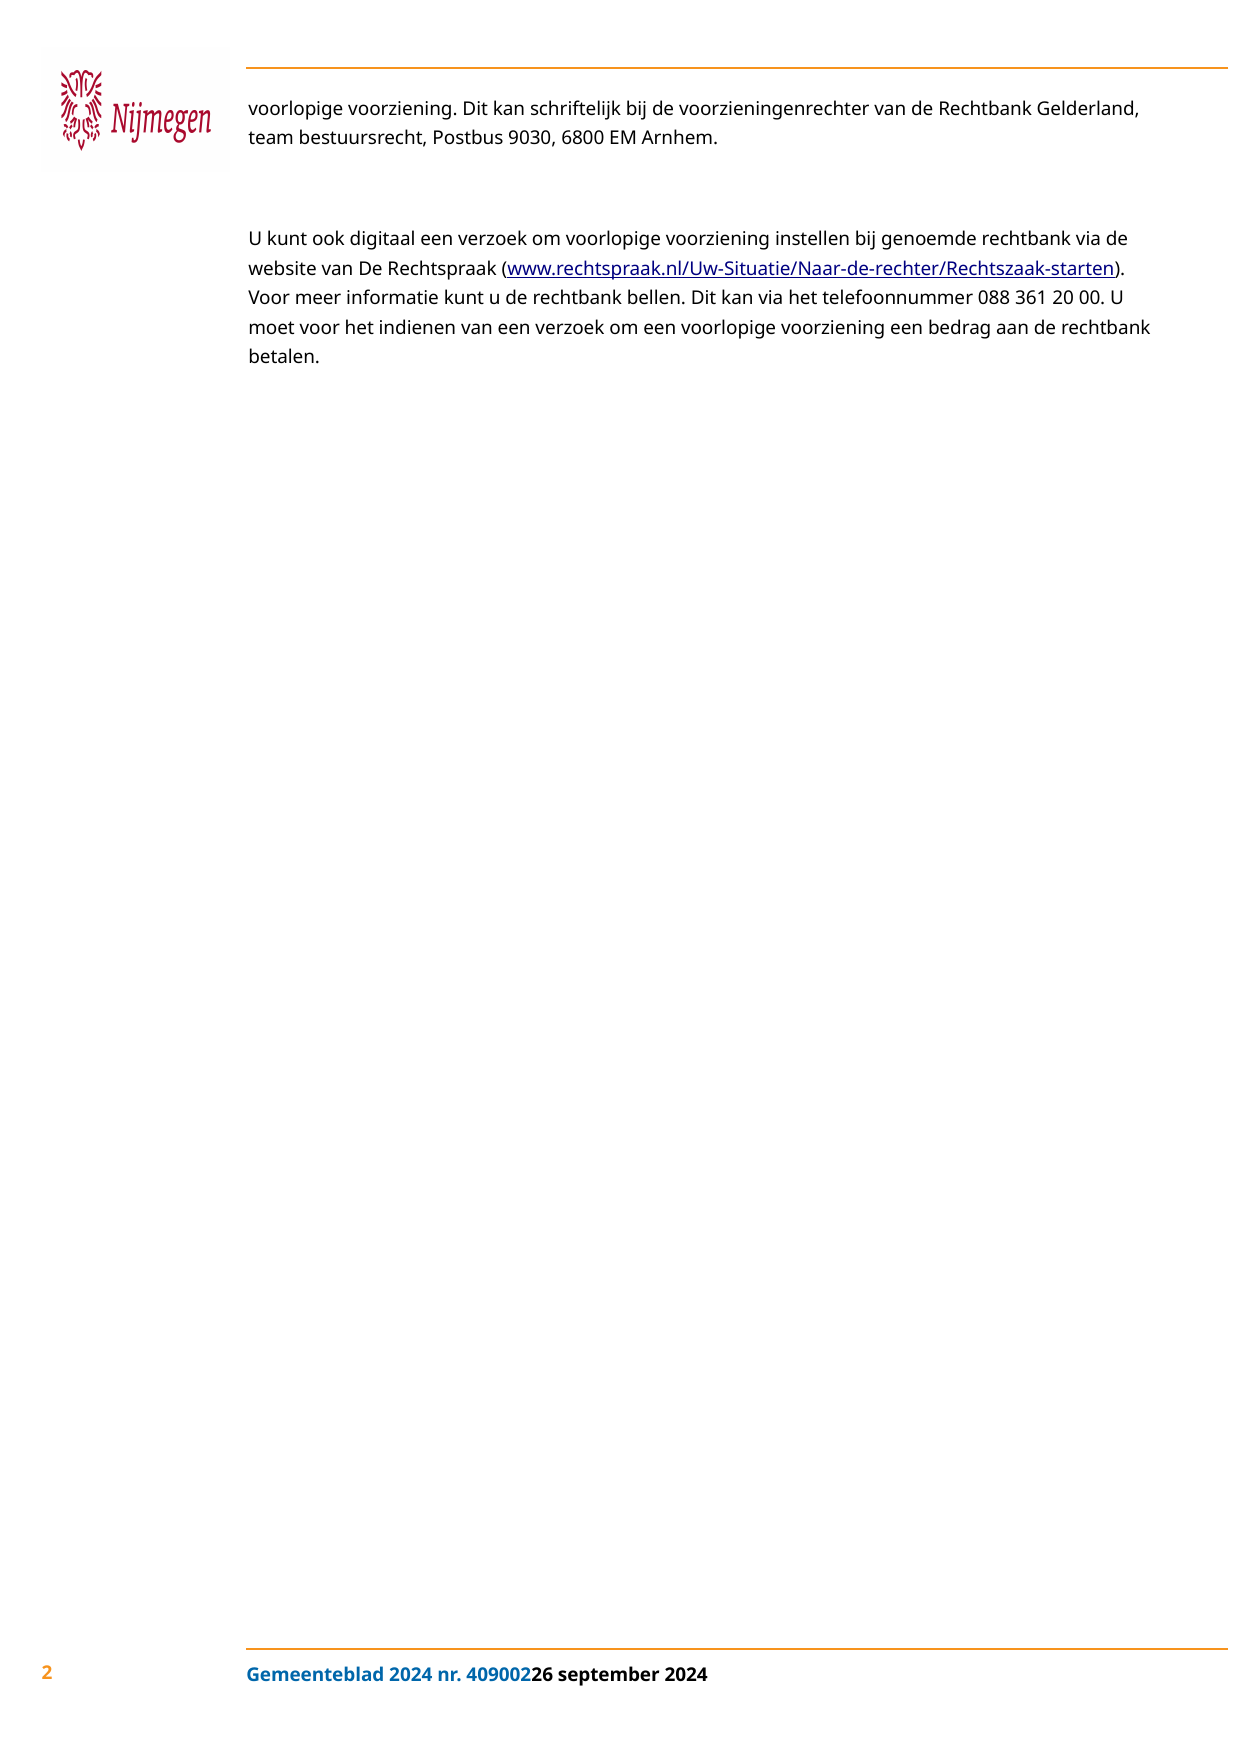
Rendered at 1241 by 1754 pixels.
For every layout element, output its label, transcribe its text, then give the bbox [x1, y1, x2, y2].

text U kunt ook digitaal een verzoek om voorlopige voorziening instellen bij genoemde rechtbank via de website van De Rechtspraak (www.rechtspraak.nl/Uw-Situatie/Naar-de-rechter/Rechtszaak-starten). Voor meer informatie kunt u de rechtbank bellen. Dit kan via het telefoonnummer 088 361 20 00. U moet voor het indienen van een verzoek om een voorlopige voorziening een bedrag aan de rechtbank betalen. [248, 225, 1152, 369]
text voorlopige voorziening. Dit kan schriftelijk bij de voorzieningenrechter van de Rechtbank Gelderland, team bestuursrecht, Postbus 9030, 6800 EM Arnhem. [248, 95, 1152, 150]
picture [41, 47, 231, 172]
